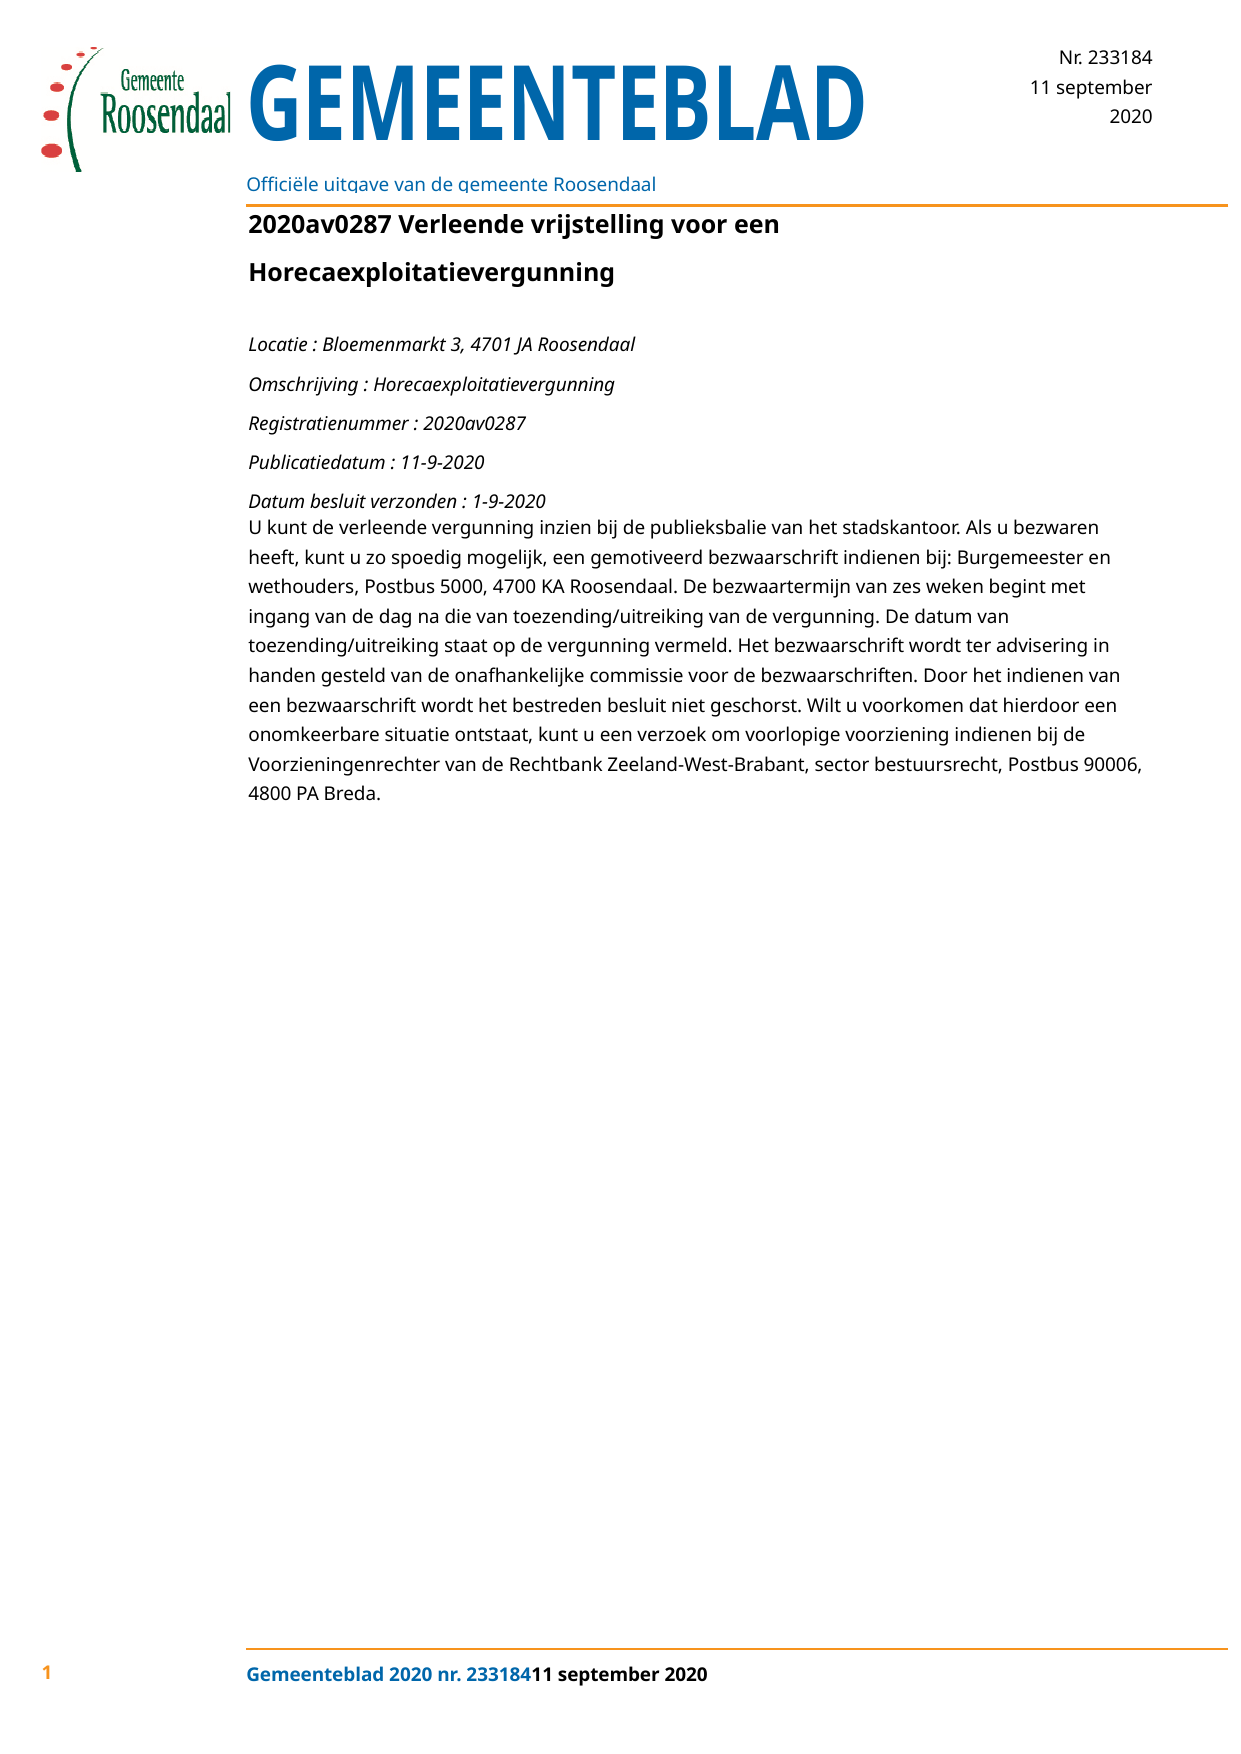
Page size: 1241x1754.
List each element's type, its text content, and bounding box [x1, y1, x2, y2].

text Registratienummer : 2020av0287 [248, 410, 1152, 436]
text Locatie : Bloemenmarkt 3, 4701 JA Roosendaal [248, 331, 1152, 357]
picture [41, 47, 231, 172]
text Publicatiedatum : 11-9-2020 [248, 449, 1152, 475]
text U kunt de verleende vergunning inzien bij de publieksbalie van het stadskantoor. Als u bezwaren heeft, kunt u zo spoedig mogelijk, een gemotiveerd bezwaarschrift indienen bij: Burgemeester en wethouders, Postbus 5000, 4700 KA Roosendaal. De bezwaartermijn van zes weken begint met ingang van de dag na die van toezending/uitreiking van de vergunning. De datum van toezending/uitreiking staat op de vergunning vermeld. Het bezwaarschrift wordt ter advisering in handen gesteld van de onafhankelijke commissie voor de bezwaarschriften. Door het indienen van een bezwaarschrift wordt het bestreden besluit niet geschorst. Wilt u voorkomen dat hierdoor een onomkeerbare situatie ontstaat, kunt u een verzoek om voorlopige voorziening indienen bij de Voorzieningenrechter van de Rechtbank Zeeland-West-Brabant, sector bestuursrecht, Postbus 90006, 4800 PA Breda. [248, 514, 1152, 806]
text Omschrijving : Horecaexploitatievergunning [248, 371, 1152, 396]
text 2020av0287 Verleende vrijstelling voor een Horecaexploitatievergunning [248, 207, 1152, 288]
text Datum besluit verzonden : 1-9-2020 [248, 488, 1152, 514]
